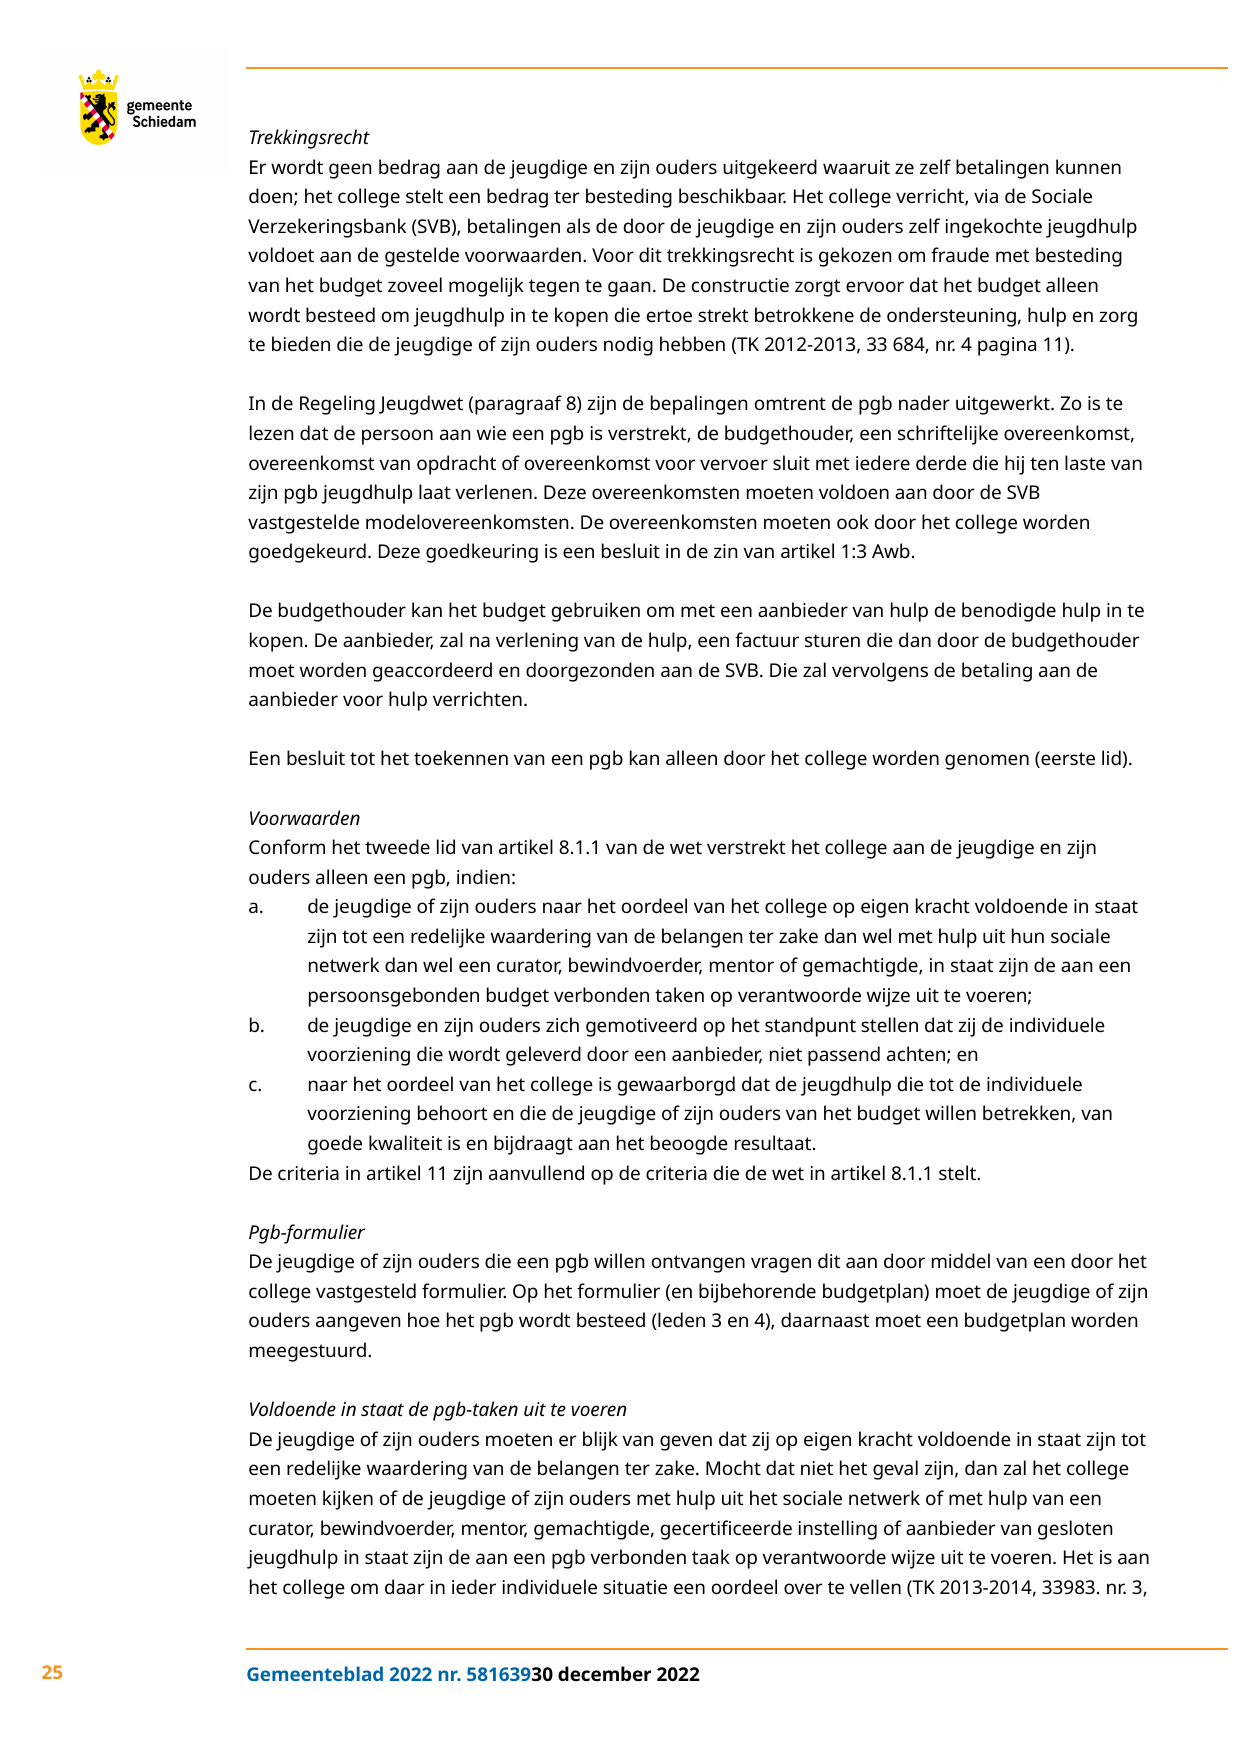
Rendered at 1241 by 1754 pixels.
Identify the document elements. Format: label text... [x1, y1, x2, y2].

text Pgb-formulier [248, 1219, 1152, 1245]
text De jeugdige of zijn ouders die een pgb willen ontvangen vragen dit aan door middel van een door het college vastgesteld formulier. Op het formulier (en bijbehorende budgetplan) moet de jeugdige of zijn ouders aangeven hoe het pgb wordt besteed (leden 3 en 4), daarnaast moet een budgetplan worden meegestuurd. [248, 1248, 1152, 1363]
text De criteria in artikel 11 zijn aanvullend op de criteria die de wet in artikel 8.1.1 stelt. [248, 1160, 1152, 1186]
list de jeugdige en zijn ouders zich gemotiveerd op het standpunt stellen dat zij de individuele voorziening die wordt geleverd door een aanbieder, niet passend achten; en [248, 1012, 1152, 1067]
list de jeugdige of zijn ouders naar het oordeel van het college op eigen kracht voldoende in staat zijn tot een redelijke waardering van de belangen ter zake dan wel met hulp uit hun sociale netwerk dan wel een curator, bewindvoerder, mentor of gemachtigde, in staat zijn de aan een persoonsgebonden budget verbonden taken op verantwoorde wijze uit te voeren; [248, 893, 1152, 1008]
text De budgethouder kan het budget gebruiken om met een aanbieder van hulp de benodigde hulp in te kopen. De aanbieder, zal na verlening van de hulp, een factuur sturen die dan door de budgethouder moet worden geaccordeerd en doorgezonden aan de SVB. Die zal vervolgens de betaling aan de aanbieder voor hulp verrichten. [248, 598, 1152, 712]
text Een besluit tot het toekennen van een pgb kan alleen door het college worden genomen (eerste lid). [248, 746, 1152, 771]
text In de Regeling Jeugdwet (paragraaf 8) zijn de bepalingen omtrent de pgb nader uitgewerkt. Zo is te lezen dat de persoon aan wie een pgb is verstrekt, de budgethouder, een schriftelijke overeenkomst, overeenkomst van opdracht of overeenkomst voor vervoer sluit met iedere derde die hij ten laste van zijn pgb jeugdhulp laat verlenen. Deze overeenkomsten moeten voldoen aan door de SVB vastgestelde modelovereenkomsten. De overeenkomsten moeten ook door het college worden goedgekeurd. Deze goedkeuring is een besluit in de zin van artikel 1:3 Awb. [248, 391, 1152, 564]
picture [41, 47, 231, 172]
text Voorwaarden [248, 805, 1152, 831]
text Trekkingsrecht [248, 124, 1152, 150]
text Er wordt geen bedrag aan de jeugdige en zijn ouders uitgekeerd waaruit ze zelf betalingen kunnen doen; het college stelt een bedrag ter besteding beschikbaar. Het college verricht, via de Sociale Verzekeringsbank (SVB), betalingen als de door de jeugdige en zijn ouders zelf ingekochte jeugdhulp voldoet aan de gestelde voorwaarden. Voor dit trekkingsrecht is gekozen om fraude met besteding van het budget zoveel mogelijk tegen te gaan. De constructie zorgt ervoor dat het budget alleen wordt besteed om jeugdhulp in te kopen die ertoe strekt betrokkene de ondersteuning, hulp en zorg te bieden die de jeugdige of zijn ouders nodig hebben (TK 2012-2013, 33 684, nr. 4 pagina 11). [248, 154, 1152, 357]
text Conform het tweede lid van artikel 8.1.1 van de wet verstrekt het college aan de jeugdige en zijn ouders alleen een pgb, indien: [248, 834, 1152, 890]
text Voldoende in staat de pgb-taken uit te voeren [248, 1396, 1152, 1422]
text De jeugdige of zijn ouders moeten er blijk van geven dat zij op eigen kracht voldoende in staat zijn tot een redelijke waardering van de belangen ter zake. Mocht dat niet het geval zijn, dan zal het college moeten kijken of de jeugdige of zijn ouders met hulp uit het sociale netwerk of met hulp van een curator, bewindvoerder, mentor, gemachtigde, gecertificeerde instelling of aanbieder van gesloten jeugdhulp in staat zijn de aan een pgb verbonden taak op verantwoorde wijze uit te voeren. Het is aan het college om daar in ieder individuele situatie een oordeel over te vellen (TK 2013-2014, 33983. nr. 3, [248, 1426, 1152, 1600]
list naar het oordeel van het college is gewaarborgd dat de jeugdhulp die tot de individuele voorziening behoort en die de jeugdige of zijn ouders van het budget willen betrekken, van goede kwaliteit is en bijdraagt aan het beoogde resultaat. [248, 1071, 1152, 1156]
